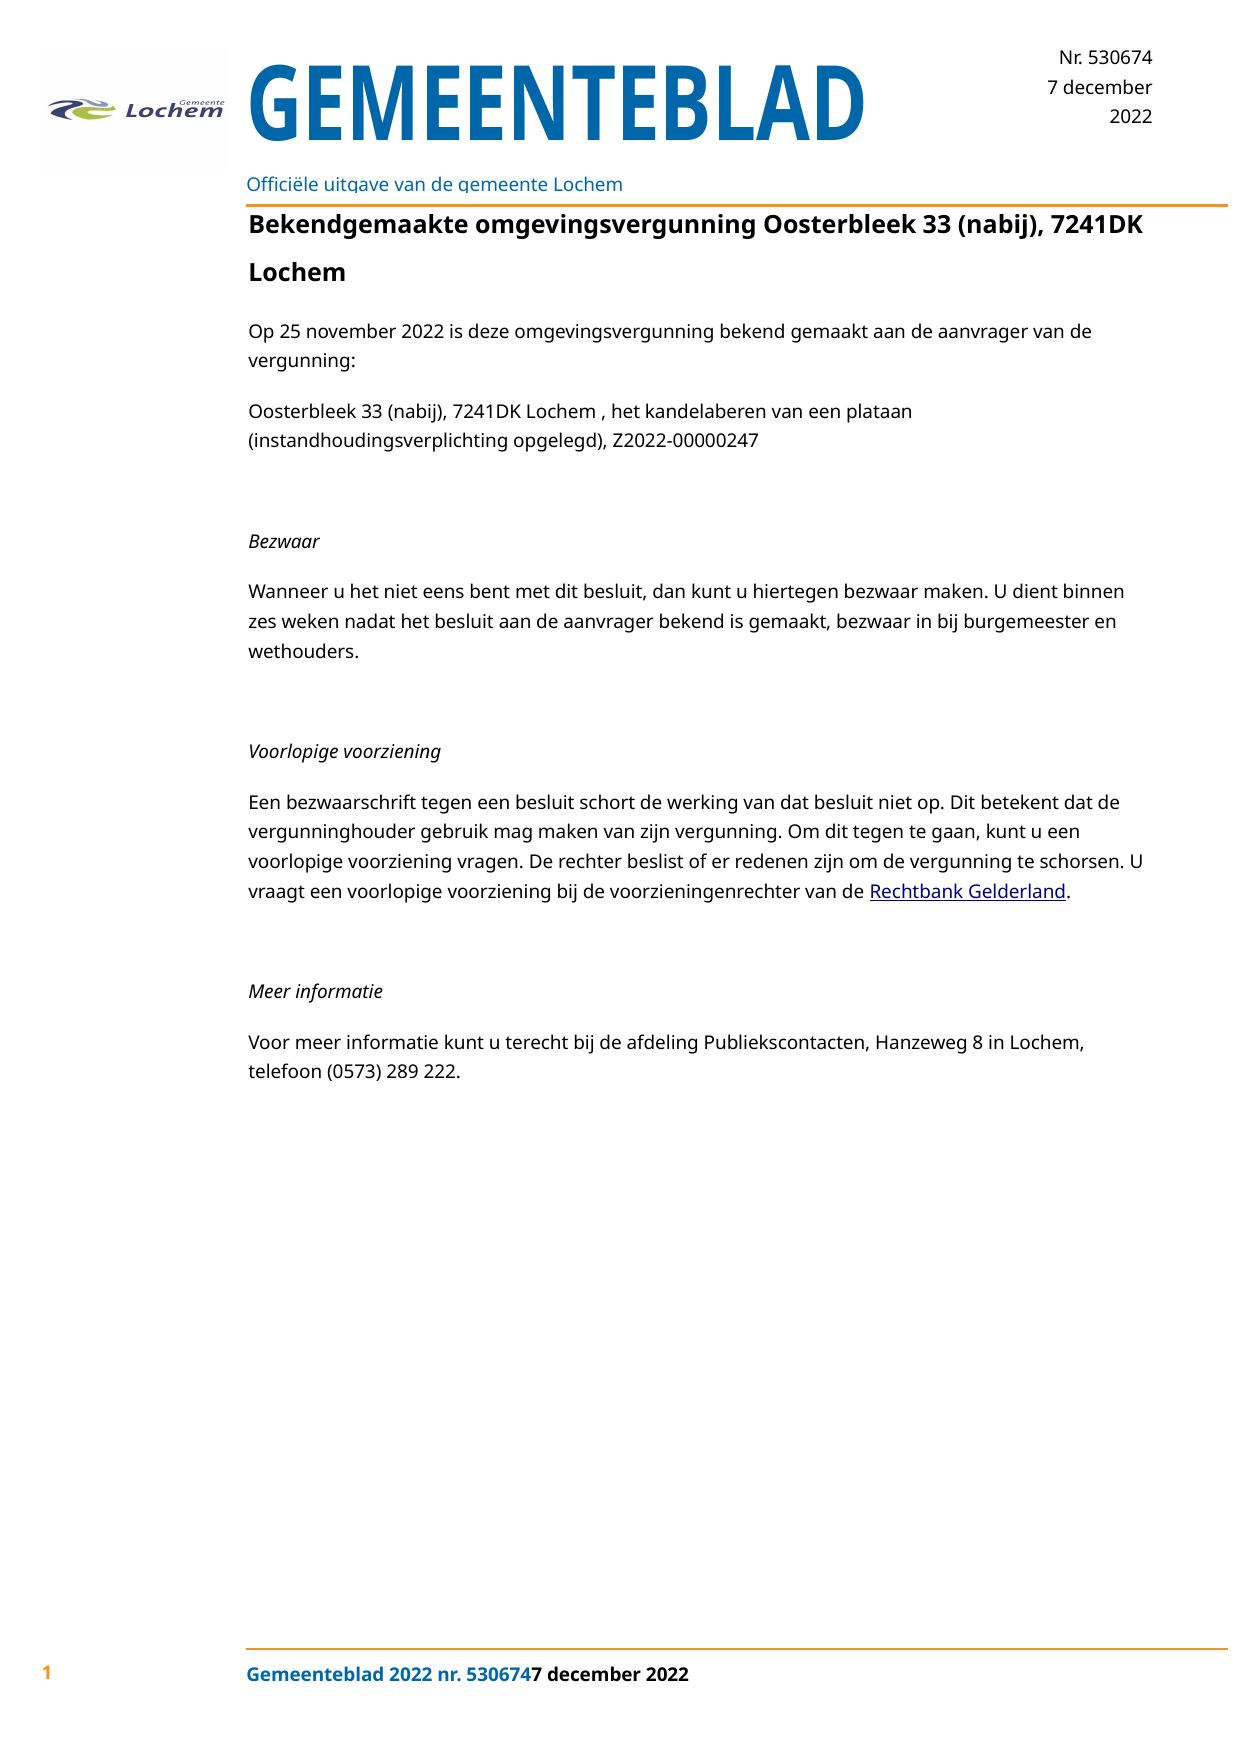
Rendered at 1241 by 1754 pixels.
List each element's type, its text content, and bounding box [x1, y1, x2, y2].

picture [41, 47, 231, 172]
text Bekendgemaakte omgevingsvergunning Oosterbleek 33 (nabij), 7241DK Lochem [248, 207, 1152, 288]
text Meer informatie [248, 979, 1152, 1004]
text Oosterbleek 33 (nabij), 7241DK Lochem , het kandelaberen van een plataan (instandhoudingsverplichting opgelegd), Z2022-00000247 [248, 398, 1152, 453]
text Bezwaar [248, 528, 1152, 554]
text Een bezwaarschrift tegen een besluit schort de werking van dat besluit niet op. Dit betekent dat de vergunninghouder gebruik mag maken van zijn vergunning. Om dit tegen te gaan, kunt u een voorlopige voorziening vragen. De rechter beslist of er redenen zijn om de vergunning te schorsen. U vraagt een voorlopige voorziening bij de voorzieningenrechter van de Rechtbank Gelderland. [248, 789, 1152, 904]
text Op 25 november 2022 is deze omgevingsvergunning bekend gemaakt aan de aanvrager van de vergunning: [248, 318, 1152, 373]
text Wanneer u het niet eens bent met dit besluit, dan kunt u hiertegen bezwaar maken. U dient binnen zes weken nadat het besluit aan de aanvrager bekend is gemaakt, bezwaar in bij burgemeester en wethouders. [248, 579, 1152, 664]
text Voorlopige voorziening [248, 739, 1152, 764]
text Voor meer informatie kunt u terecht bij de afdeling Publiekscontacten, Hanzeweg 8 in Lochem, telefoon (0573) 289 222. [248, 1029, 1152, 1084]
